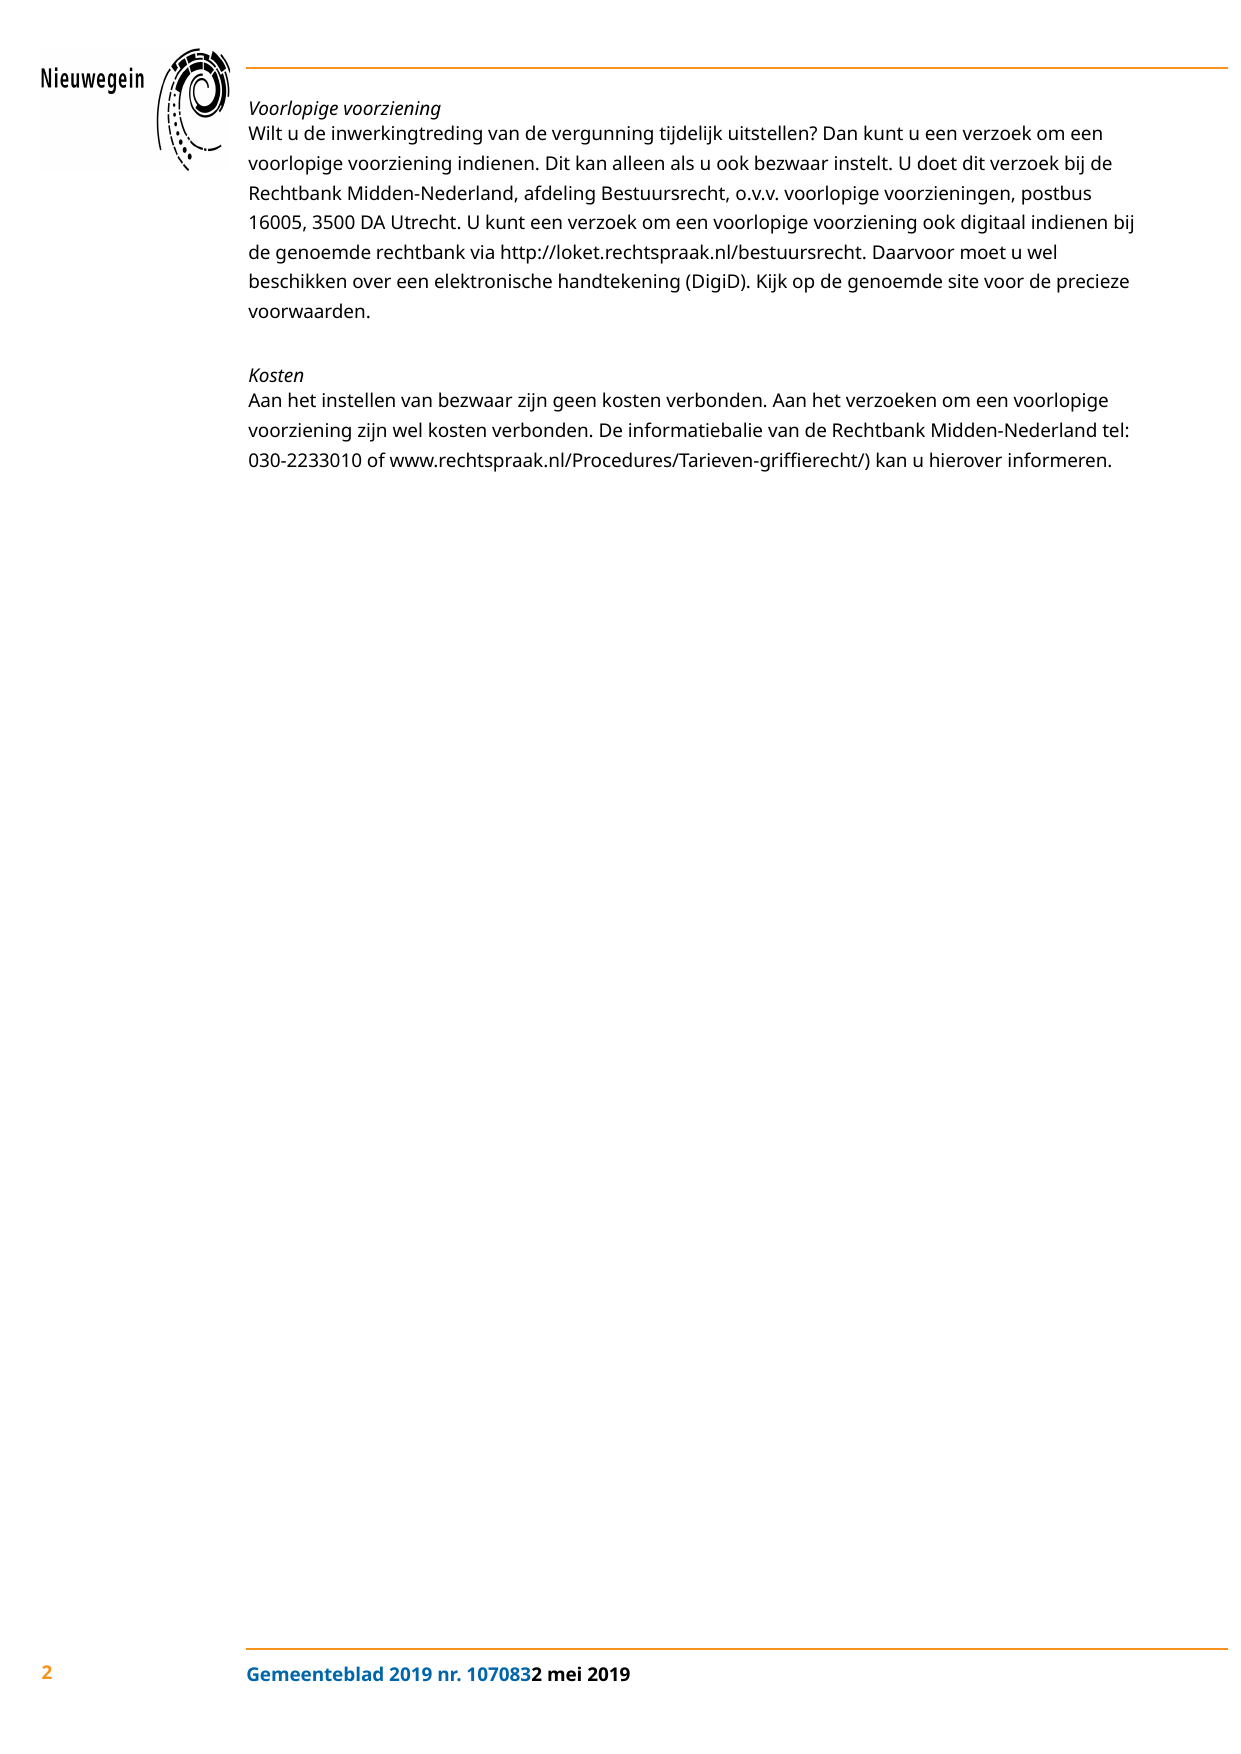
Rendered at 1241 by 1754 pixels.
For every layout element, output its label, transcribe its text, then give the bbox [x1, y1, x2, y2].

picture [41, 47, 231, 172]
text Wilt u de inwerkingtreding van de vergunning tijdelijk uitstellen? Dan kunt u een verzoek om een voorlopige voorziening indienen. Dit kan alleen als u ook bezwaar instelt. U doet dit verzoek bij de Rechtbank Midden-Nederland, afdeling Bestuursrecht, o.v.v. voorlopige voorzieningen, postbus 16005, 3500 DA Utrecht. U kunt een verzoek om een voorlopige voorziening ook digitaal indienen bij de genoemde rechtbank via http://loket.rechtspraak.nl/bestuursrecht. Daarvoor moet u wel beschikken over een elektronische handtekening (DigiD). Kijk op de genoemde site voor de precieze voorwaarden. [248, 121, 1152, 324]
text Aan het instellen van bezwaar zijn geen kosten verbonden. Aan het verzoeken om een voorlopige voorziening zijn wel kosten verbonden. De informatiebalie van de Rechtbank Midden-Nederland tel: 030-2233010 of www.rechtspraak.nl/Procedures/Tarieven-griffierecht/) kan u hierover informeren. [248, 388, 1152, 473]
text Voorlopige voorziening [248, 95, 1152, 121]
text Kosten [248, 362, 1152, 388]
